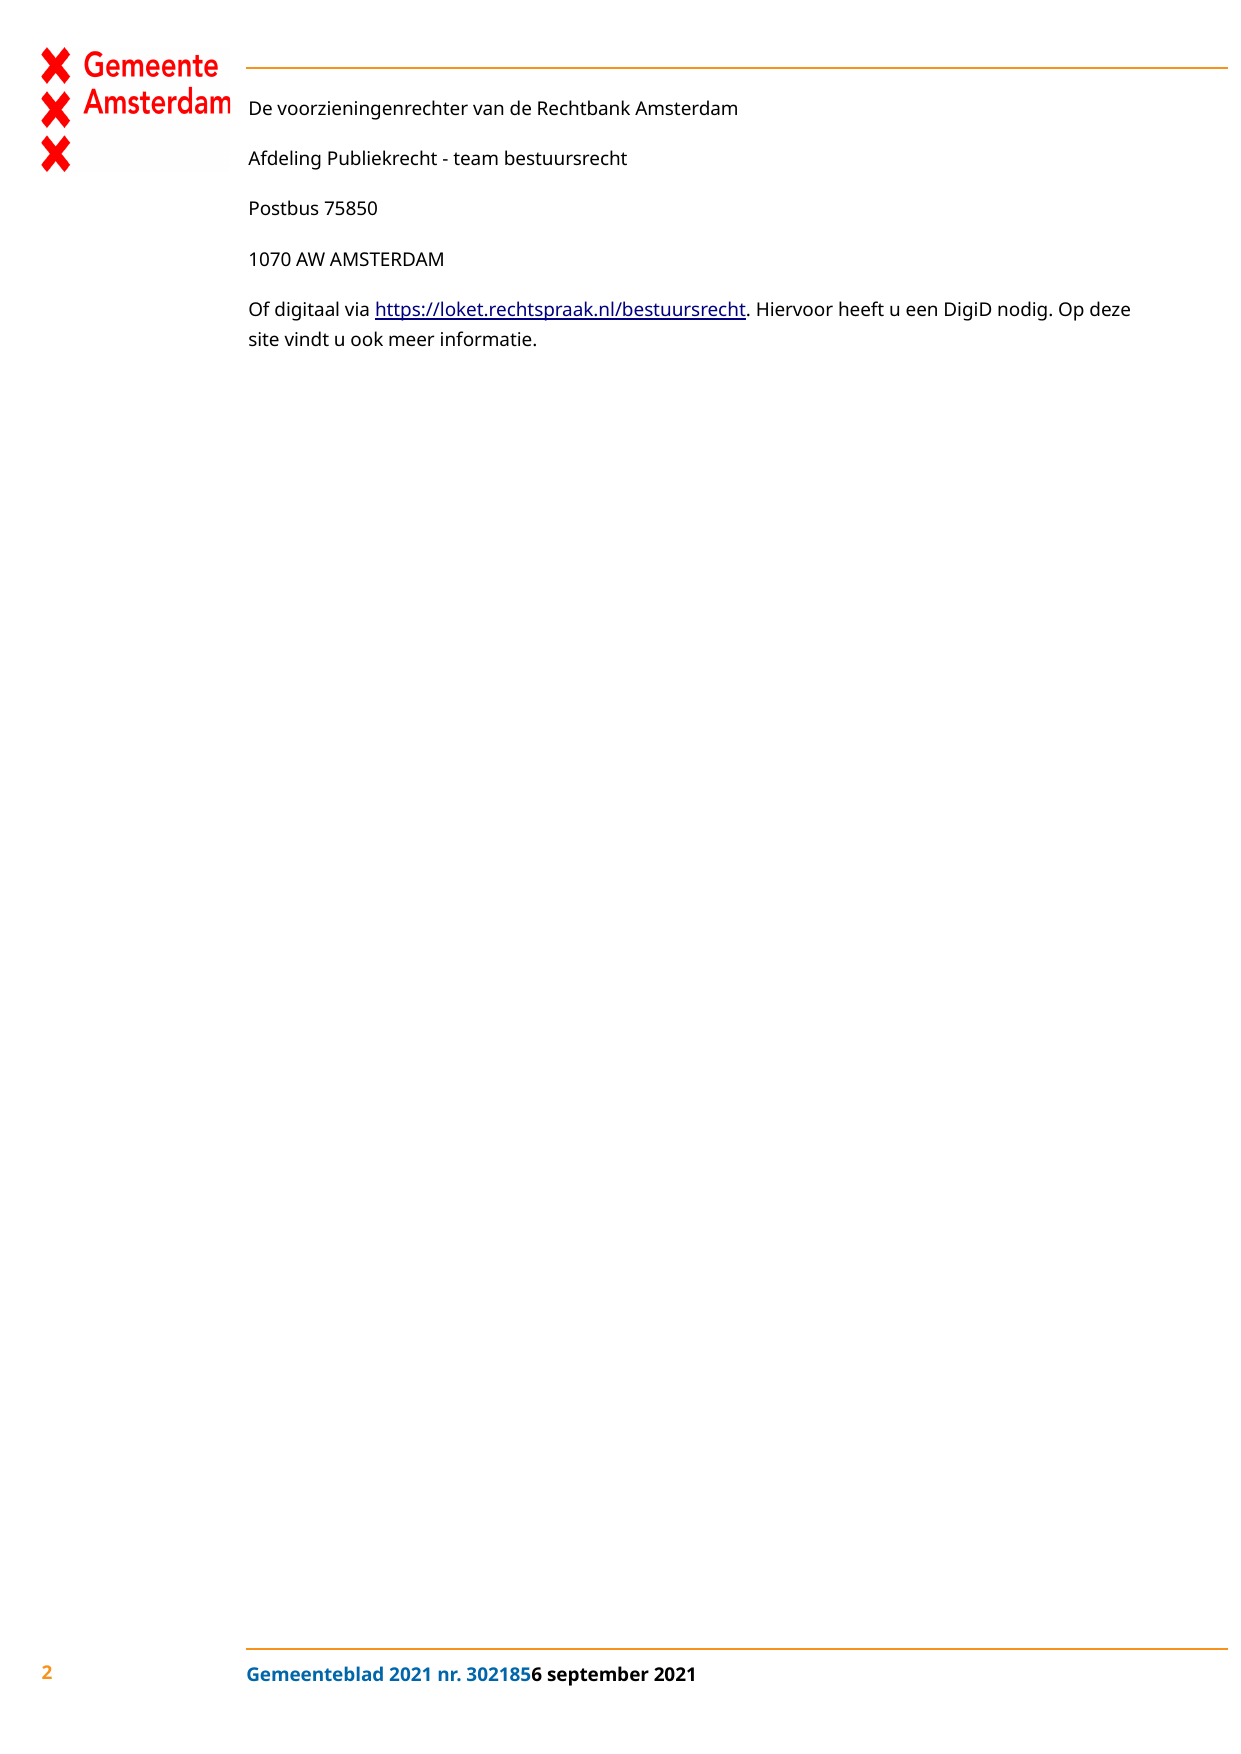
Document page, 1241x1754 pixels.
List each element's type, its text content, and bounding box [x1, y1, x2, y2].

text Postbus 75850 [248, 196, 1152, 221]
text Afdeling Publiekrecht - team bestuursrecht [248, 145, 1152, 171]
text 1070 AW AMSTERDAM [248, 246, 1152, 272]
text Of digitaal via https://loket.rechtspraak.nl/bestuursrecht. Hiervoor heeft u een DigiD nodig. Op deze site vindt u ook meer informatie. [248, 296, 1152, 352]
text De voorzieningenrechter van de Rechtbank Amsterdam [248, 95, 1152, 121]
picture [41, 47, 231, 172]
